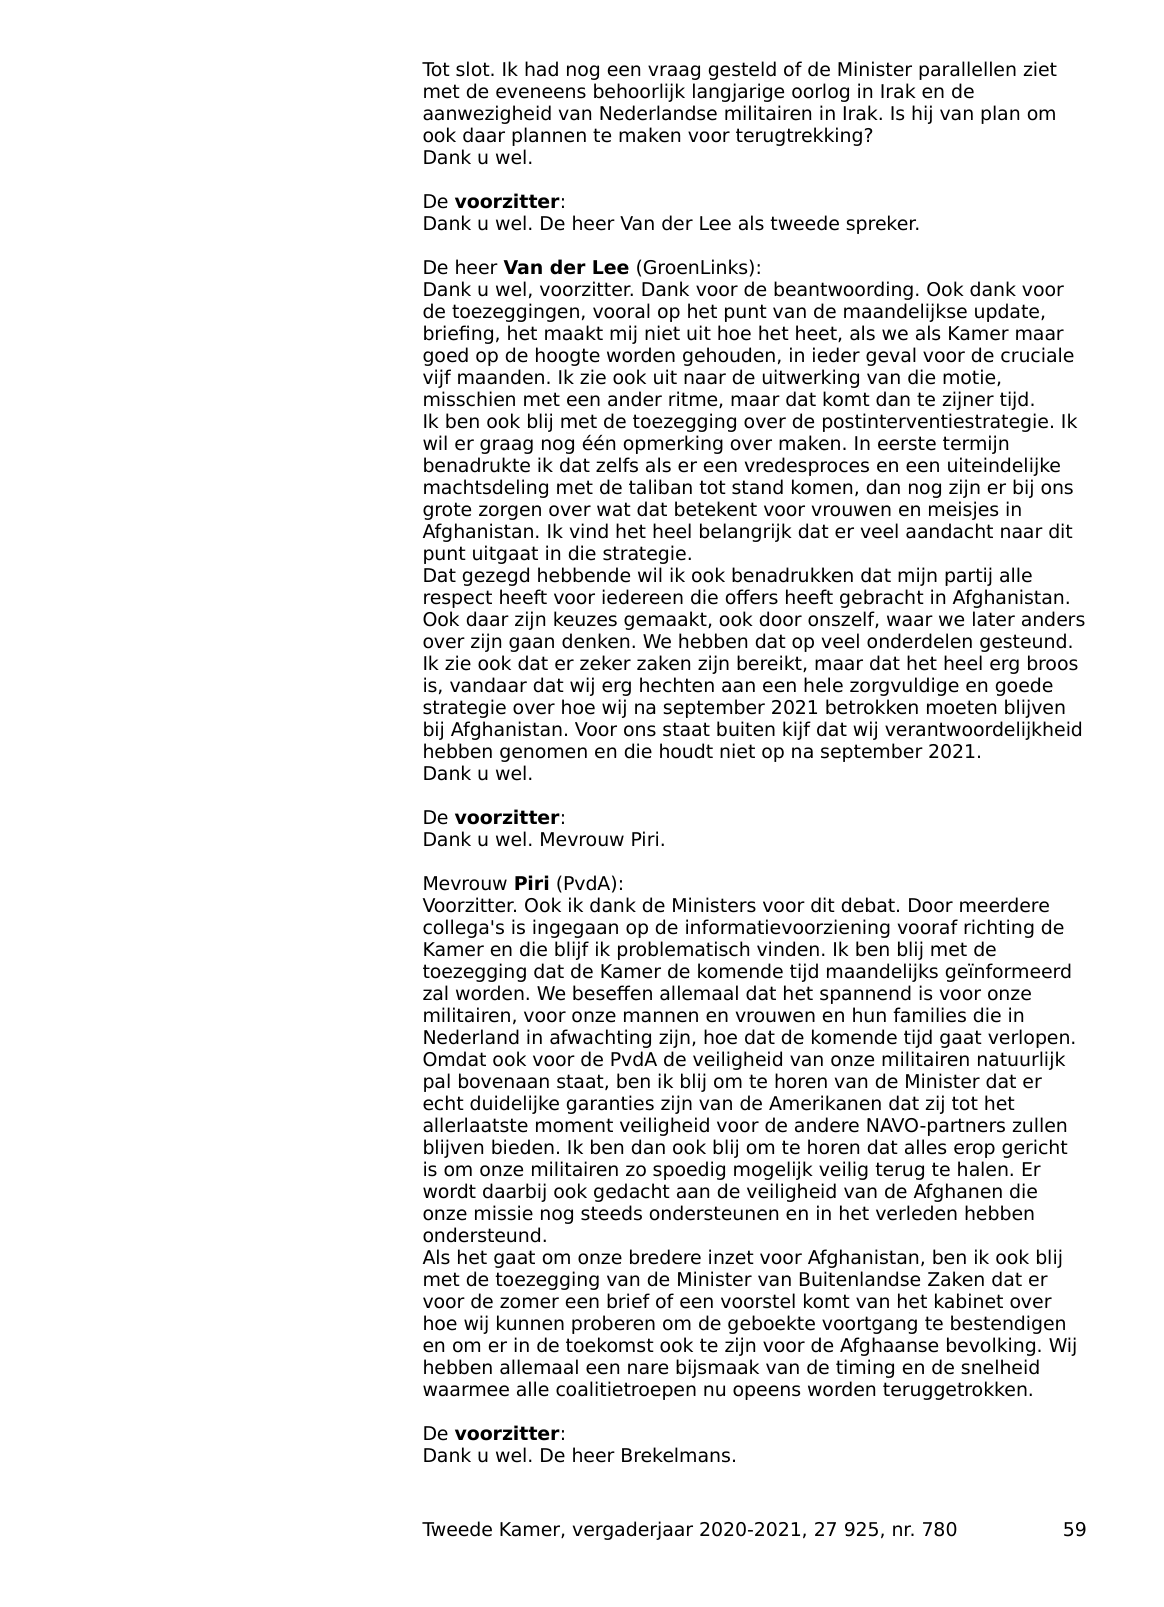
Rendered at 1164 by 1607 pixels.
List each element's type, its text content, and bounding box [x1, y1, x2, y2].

text Omdat ook voor de PvdA de veiligheid van onze militairen natuurlijk pal bovenaan staat, ben ik blij om te horen van de Minister dat er echt duidelijke garanties zijn van de Amerikanen dat zij tot het allerlaatste moment veiligheid voor de andere NAVO-partners zullen blijven bieden. Ik ben dan ook blij om te horen dat alles erop gericht is om onze militairen zo spoedig mogelijk veilig terug te halen. Er wordt daarbij ook gedacht aan de veiligheid van de Afghanen die onze missie nog steeds ondersteunen en in het verleden hebben ondersteund. [422, 1049, 1087, 1247]
text De voorzitter: [422, 191, 1087, 213]
text De heer Van der Lee (GroenLinks): [422, 257, 1087, 279]
text Dank u wel. Mevrouw Piri. [422, 829, 1087, 851]
text Dank u wel. [422, 763, 1087, 785]
text Dank u wel, voorzitter. Dank voor de beantwoording. Ook dank voor de toezeggingen, vooral op het punt van de maandelijkse update, briefing, het maakt mij niet uit hoe het heet, als we als Kamer maar goed op de hoogte worden gehouden, in ieder geval voor de cruciale vijf maanden. Ik zie ook uit naar de uitwerking van die motie, misschien met een ander ritme, maar dat komt dan te zijner tijd. [422, 279, 1087, 411]
text Dank u wel. [422, 147, 1087, 169]
text De voorzitter: [422, 807, 1087, 829]
text Dank u wel. De heer Van der Lee als tweede spreker. [422, 213, 1087, 235]
text Tot slot. Ik had nog een vraag gesteld of de Minister parallellen ziet met de eveneens behoorlijk langjarige oorlog in Irak en de aanwezigheid van Nederlandse militairen in Irak. Is hij van plan om ook daar plannen te maken voor terugtrekking? [422, 59, 1087, 147]
text Als het gaat om onze bredere inzet voor Afghanistan, ben ik ook blij met de toezegging van de Minister van Buitenlandse Zaken dat er voor de zomer een brief of een voorstel komt van het kabinet over hoe wij kunnen proberen om de geboekte voortgang te bestendigen en om er in de toekomst ook te zijn voor de Afghaanse bevolking. Wij hebben allemaal een nare bijsmaak van de timing en de snelheid waarmee alle coalitietroepen nu opeens worden teruggetrokken. [422, 1247, 1087, 1401]
text Ik ben ook blij met de toezegging over de postinterventiestrategie. Ik wil er graag nog één opmerking over maken. In eerste termijn benadrukte ik dat zelfs als er een vredesproces en een uiteindelijke machtsdeling met de taliban tot stand komen, dan nog zijn er bij ons grote zorgen over wat dat betekent voor vrouwen en meisjes in Afghanistan. Ik vind het heel belangrijk dat er veel aandacht naar dit punt uitgaat in die strategie. [422, 411, 1087, 565]
text De voorzitter: [422, 1423, 1087, 1445]
text Mevrouw Piri (PvdA): [422, 873, 1087, 895]
text Dat gezegd hebbende wil ik ook benadrukken dat mijn partij alle respect heeft voor iedereen die offers heeft gebracht in Afghanistan. Ook daar zijn keuzes gemaakt, ook door onszelf, waar we later anders over zijn gaan denken. We hebben dat op veel onderdelen gesteund. Ik zie ook dat er zeker zaken zijn bereikt, maar dat het heel erg broos is, vandaar dat wij erg hechten aan een hele zorgvuldige en goede strategie over hoe wij na september 2021 betrokken moeten blijven bij Afghanistan. Voor ons staat buiten kijf dat wij verantwoordelijkheid hebben genomen en die houdt niet op na september 2021. [422, 565, 1087, 763]
text Voorzitter. Ook ik dank de Ministers voor dit debat. Door meerdere collega's is ingegaan op de informatievoorziening vooraf richting de Kamer en die blijf ik problematisch vinden. Ik ben blij met de toezegging dat de Kamer de komende tijd maandelijks geïnformeerd zal worden. We beseffen allemaal dat het spannend is voor onze militairen, voor onze mannen en vrouwen en hun families die in Nederland in afwachting zijn, hoe dat de komende tijd gaat verlopen. [422, 895, 1087, 1049]
text Dank u wel. De heer Brekelmans. [422, 1445, 1087, 1467]
